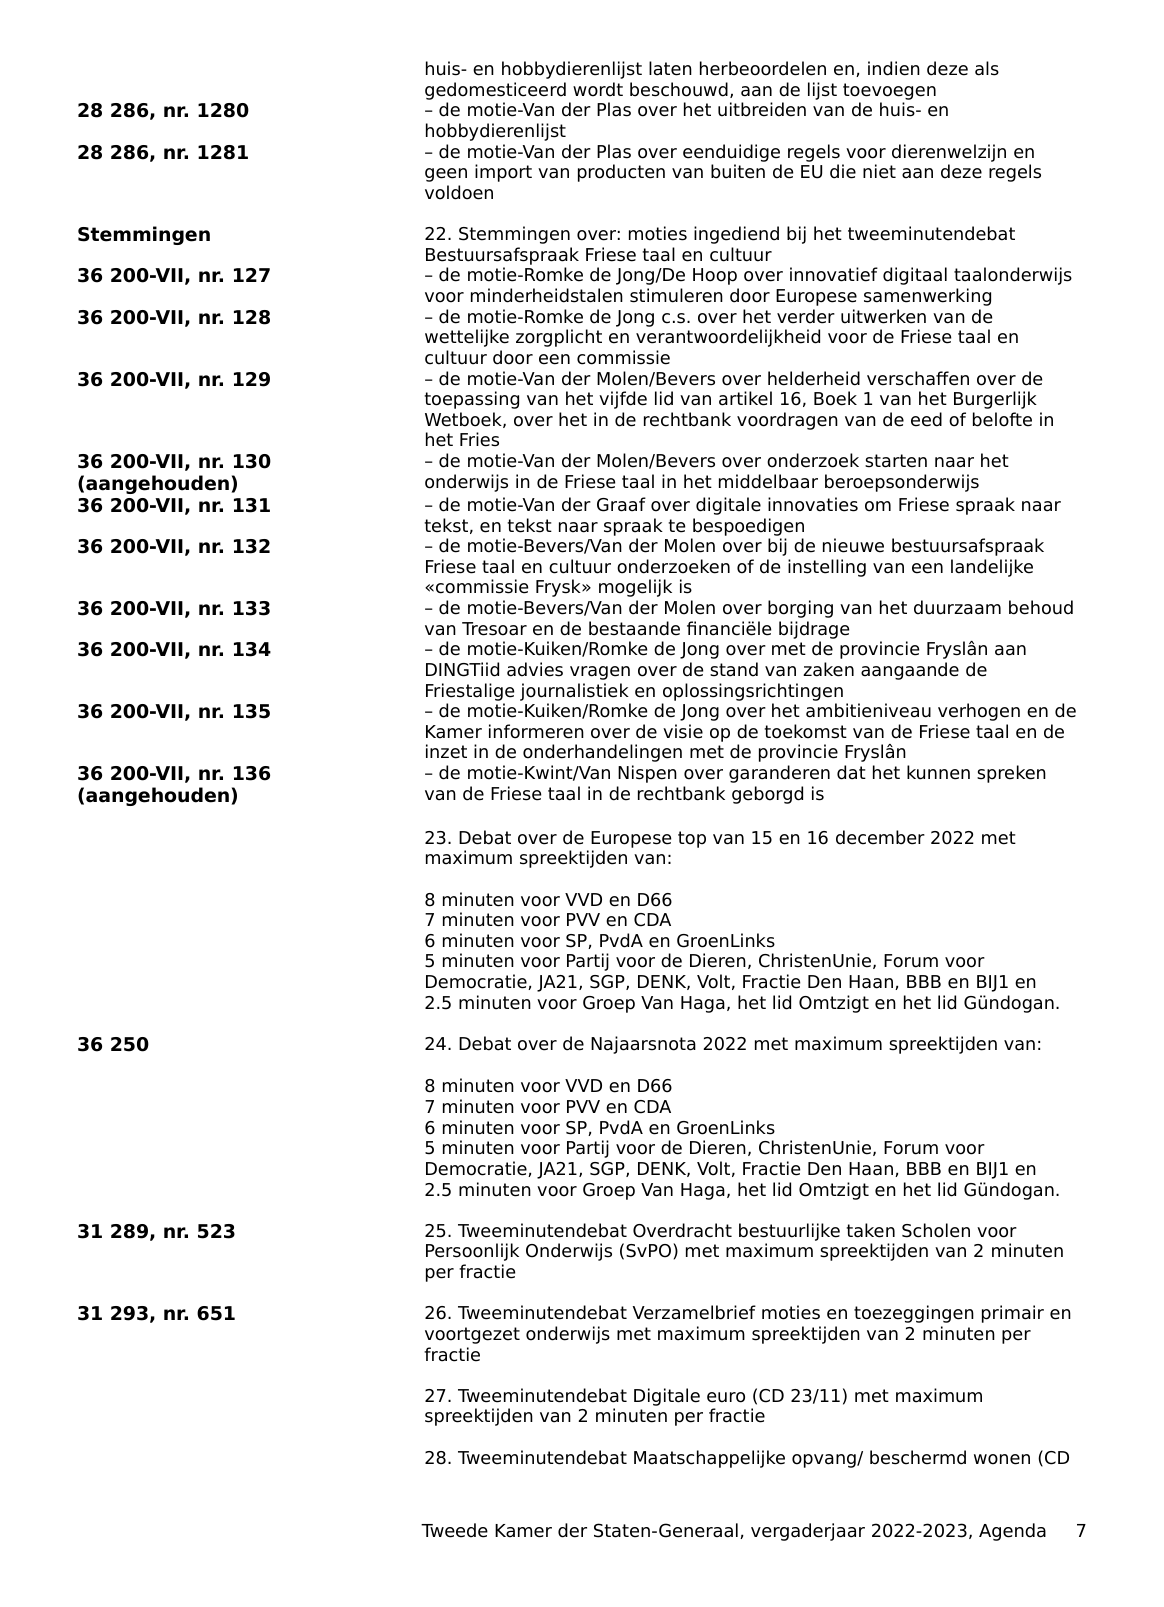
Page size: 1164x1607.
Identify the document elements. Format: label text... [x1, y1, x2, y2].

table_cell 28 286, nr. 1281 [77, 142, 401, 203]
table_cell – de motie-Van der Molen/Bevers over onderzoek starten naar het onderwijs in de Friese taal in het middelbaar beroepsonderwijs [418, 451, 1087, 495]
table_cell [77, 993, 401, 1013]
table_cell [401, 369, 418, 451]
table_cell [77, 828, 401, 869]
table_cell [77, 1118, 401, 1138]
table_cell 22. Stemmingen over: moties ingediend bij het tweeminutendebat Bestuursafspraak Friese taal en cultuur [418, 224, 1087, 265]
table_cell [77, 890, 401, 910]
table_cell [401, 224, 418, 265]
table_cell 5 minuten voor Partij voor de Dieren, ChristenUnie, Forum voor Democratie, JA21, SGP, DENK, Volt, Fractie Den Haan, BBB en BIJ1 en [418, 1138, 1087, 1179]
table_cell [401, 701, 418, 763]
table_cell [77, 1056, 401, 1076]
table_cell 36 200-VII, nr. 128 [77, 307, 401, 368]
table_cell [401, 204, 418, 224]
table_cell [418, 1056, 1087, 1076]
table_cell [401, 890, 418, 910]
table_cell [418, 1200, 1087, 1221]
table_cell [401, 451, 418, 495]
table_cell [401, 1365, 418, 1386]
table_cell [77, 951, 401, 993]
table_cell [401, 1097, 418, 1118]
table_cell 36 200-VII, nr. 132 [77, 536, 401, 598]
table_cell 8 minuten voor VVD en D66 [418, 890, 1087, 910]
table_cell – de motie-Van der Plas over eenduidige regels voor dierenwelzijn en geen import van producten van buiten de EU die niet aan deze regels voldoen [418, 142, 1087, 203]
table_cell [77, 1427, 401, 1448]
table_cell 31 293, nr. 651 [77, 1303, 401, 1365]
table_cell – de motie-Kwint/Van Nispen over garanderen dat het kunnen spreken van de Friese taal in de rechtbank geborgd is [418, 763, 1087, 807]
table_cell – de motie-Van der Graaf over digitale innovaties om Friese spraak naar tekst, en tekst naar spraak te bespoedigen [418, 495, 1087, 536]
table_cell huis- en hobbydierenlijst laten herbeoordelen en, indien deze als gedomesticeerd wordt beschouwd, aan de lijst toevoegen [418, 59, 1087, 100]
table_cell [401, 1013, 418, 1034]
table_cell [77, 910, 401, 931]
table_cell [401, 1056, 418, 1076]
table_cell [401, 1034, 418, 1056]
table_cell – de motie-Romke de Jong c.s. over het verder uitwerken van de wettelijke zorgplicht en verantwoordelijkheid voor de Friese taal en cultuur door een commissie [418, 307, 1087, 368]
table_cell 36 200-VII, nr. 130 (aangehouden) [77, 451, 401, 495]
table_cell 23. Debat over de Europese top van 15 en 16 december 2022 met maximum spreektijden van: [418, 828, 1087, 869]
table_cell [401, 639, 418, 701]
table_cell [401, 869, 418, 889]
table_cell [401, 1427, 418, 1448]
table_cell 6 minuten voor SP, PvdA en GroenLinks [418, 931, 1087, 951]
table_cell 27. Tweeminutendebat Digitale euro (CD 23/11) met maximum spreektijden van 2 minuten per fractie [418, 1386, 1087, 1427]
table_cell [401, 1118, 418, 1138]
table_cell [77, 1138, 401, 1179]
table_cell [401, 1221, 418, 1283]
table_cell – de motie-Kuiken/Romke de Jong over het ambitieniveau verhogen en de Kamer informeren over de visie op de toekomst van de Friese taal en de inzet in de onderhandelingen met de provincie Fryslân [418, 701, 1087, 763]
table_cell 26. Tweeminutendebat Verzamelbrief moties en toezeggingen primair en voortgezet onderwijs met maximum spreektijden van 2 minuten per fractie [418, 1303, 1087, 1365]
table_cell [401, 598, 418, 639]
table_cell 24. Debat over de Najaarsnota 2022 met maximum spreektijden van: [418, 1034, 1087, 1056]
table_cell [401, 265, 418, 307]
table_cell 36 200-VII, nr. 127 [77, 265, 401, 307]
table_cell [77, 1097, 401, 1118]
table_cell 36 200-VII, nr. 133 [77, 598, 401, 639]
table_cell [77, 1448, 401, 1468]
table_cell [77, 1386, 401, 1427]
table_cell [418, 869, 1087, 889]
table_cell [77, 1013, 401, 1034]
table_cell [77, 931, 401, 951]
table_cell [418, 1365, 1087, 1386]
table_cell [401, 1138, 418, 1179]
table_cell [401, 1076, 418, 1097]
table_cell 5 minuten voor Partij voor de Dieren, ChristenUnie, Forum voor Democratie, JA21, SGP, DENK, Volt, Fractie Den Haan, BBB en BIJ1 en [418, 951, 1087, 993]
table_cell [401, 142, 418, 203]
table_cell 36 200-VII, nr. 136 (aangehouden) [77, 763, 401, 807]
table_cell [401, 993, 418, 1013]
table_cell [401, 495, 418, 536]
table_cell [77, 1200, 401, 1221]
table_cell [401, 1200, 418, 1221]
table_cell – de motie-Bevers/Van der Molen over borging van het duurzaam behoud van Tresoar en de bestaande financiële bijdrage [418, 598, 1087, 639]
table_cell [401, 931, 418, 951]
table_cell [401, 536, 418, 598]
table_cell 36 200-VII, nr. 135 [77, 701, 401, 763]
table_cell [401, 307, 418, 368]
table_cell [401, 1180, 418, 1200]
table_cell [77, 204, 401, 224]
table_cell Stemmingen [77, 224, 401, 265]
table_cell [77, 1365, 401, 1386]
table_cell 36 200-VII, nr. 129 [77, 369, 401, 451]
table_cell [401, 1283, 418, 1303]
table_cell [401, 100, 418, 142]
table_cell [77, 1076, 401, 1097]
table_cell [77, 59, 401, 100]
table_cell [401, 1448, 418, 1468]
table_cell – de motie-Bevers/Van der Molen over bij de nieuwe bestuursafspraak Friese taal en cultuur onderzoeken of de instelling van een landelijke «commissie Frysk» mogelijk is [418, 536, 1087, 598]
table_cell [401, 807, 418, 828]
table_cell – de motie-Kuiken/Romke de Jong over met de provincie Fryslân aan DINGTiid advies vragen over de stand van zaken aangaande de Friestalige journalistiek en oplossingsrichtingen [418, 639, 1087, 701]
table_cell [77, 1283, 401, 1303]
table_cell 28. Tweeminutendebat Maatschappelijke opvang/ beschermd wonen (CD [418, 1448, 1087, 1468]
table_cell 8 minuten voor VVD en D66 [418, 1076, 1087, 1097]
table_cell 25. Tweeminutendebat Overdracht bestuurlijke taken Scholen voor Persoonlijk Onderwijs (SvPO) met maximum spreektijden van 2 minuten per fractie [418, 1221, 1087, 1283]
table_cell [77, 807, 401, 828]
table_cell – de motie-Romke de Jong/De Hoop over innovatief digitaal taalonderwijs voor minderheidstalen stimuleren door Europese samenwerking [418, 265, 1087, 307]
table_cell [401, 910, 418, 931]
table_cell [418, 1427, 1087, 1448]
table_cell [401, 951, 418, 993]
table_cell [418, 204, 1087, 224]
table_cell – de motie-Van der Plas over het uitbreiden van de huis- en hobbydierenlijst [418, 100, 1087, 142]
table_cell 31 289, nr. 523 [77, 1221, 401, 1283]
table_cell [418, 807, 1087, 828]
table_cell [77, 1180, 401, 1200]
table_cell [401, 1303, 418, 1365]
table_cell 6 minuten voor SP, PvdA en GroenLinks [418, 1118, 1087, 1138]
table_cell [418, 1013, 1087, 1034]
table_cell – de motie-Van der Molen/Bevers over helderheid verschaffen over de toepassing van het vijfde lid van artikel 16, Boek 1 van het Burgerlijk Wetboek, over het in de rechtbank voordragen van de eed of belofte in het Fries [418, 369, 1087, 451]
table_cell 2.5 minuten voor Groep Van Haga, het lid Omtzigt en het lid Gündogan. [418, 993, 1087, 1013]
table_cell 7 minuten voor PVV en CDA [418, 910, 1087, 931]
table_cell [401, 828, 418, 869]
table_cell 2.5 minuten voor Groep Van Haga, het lid Omtzigt en het lid Gündogan. [418, 1180, 1087, 1200]
table_cell [418, 1283, 1087, 1303]
table_cell 36 200-VII, nr. 131 [77, 495, 401, 536]
table_cell 28 286, nr. 1280 [77, 100, 401, 142]
table_cell [77, 869, 401, 889]
table_cell [401, 763, 418, 807]
table_cell 7 minuten voor PVV en CDA [418, 1097, 1087, 1118]
table_cell [401, 59, 418, 100]
table_cell 36 250 [77, 1034, 401, 1056]
table_cell 36 200-VII, nr. 134 [77, 639, 401, 701]
table_cell [401, 1386, 418, 1427]
